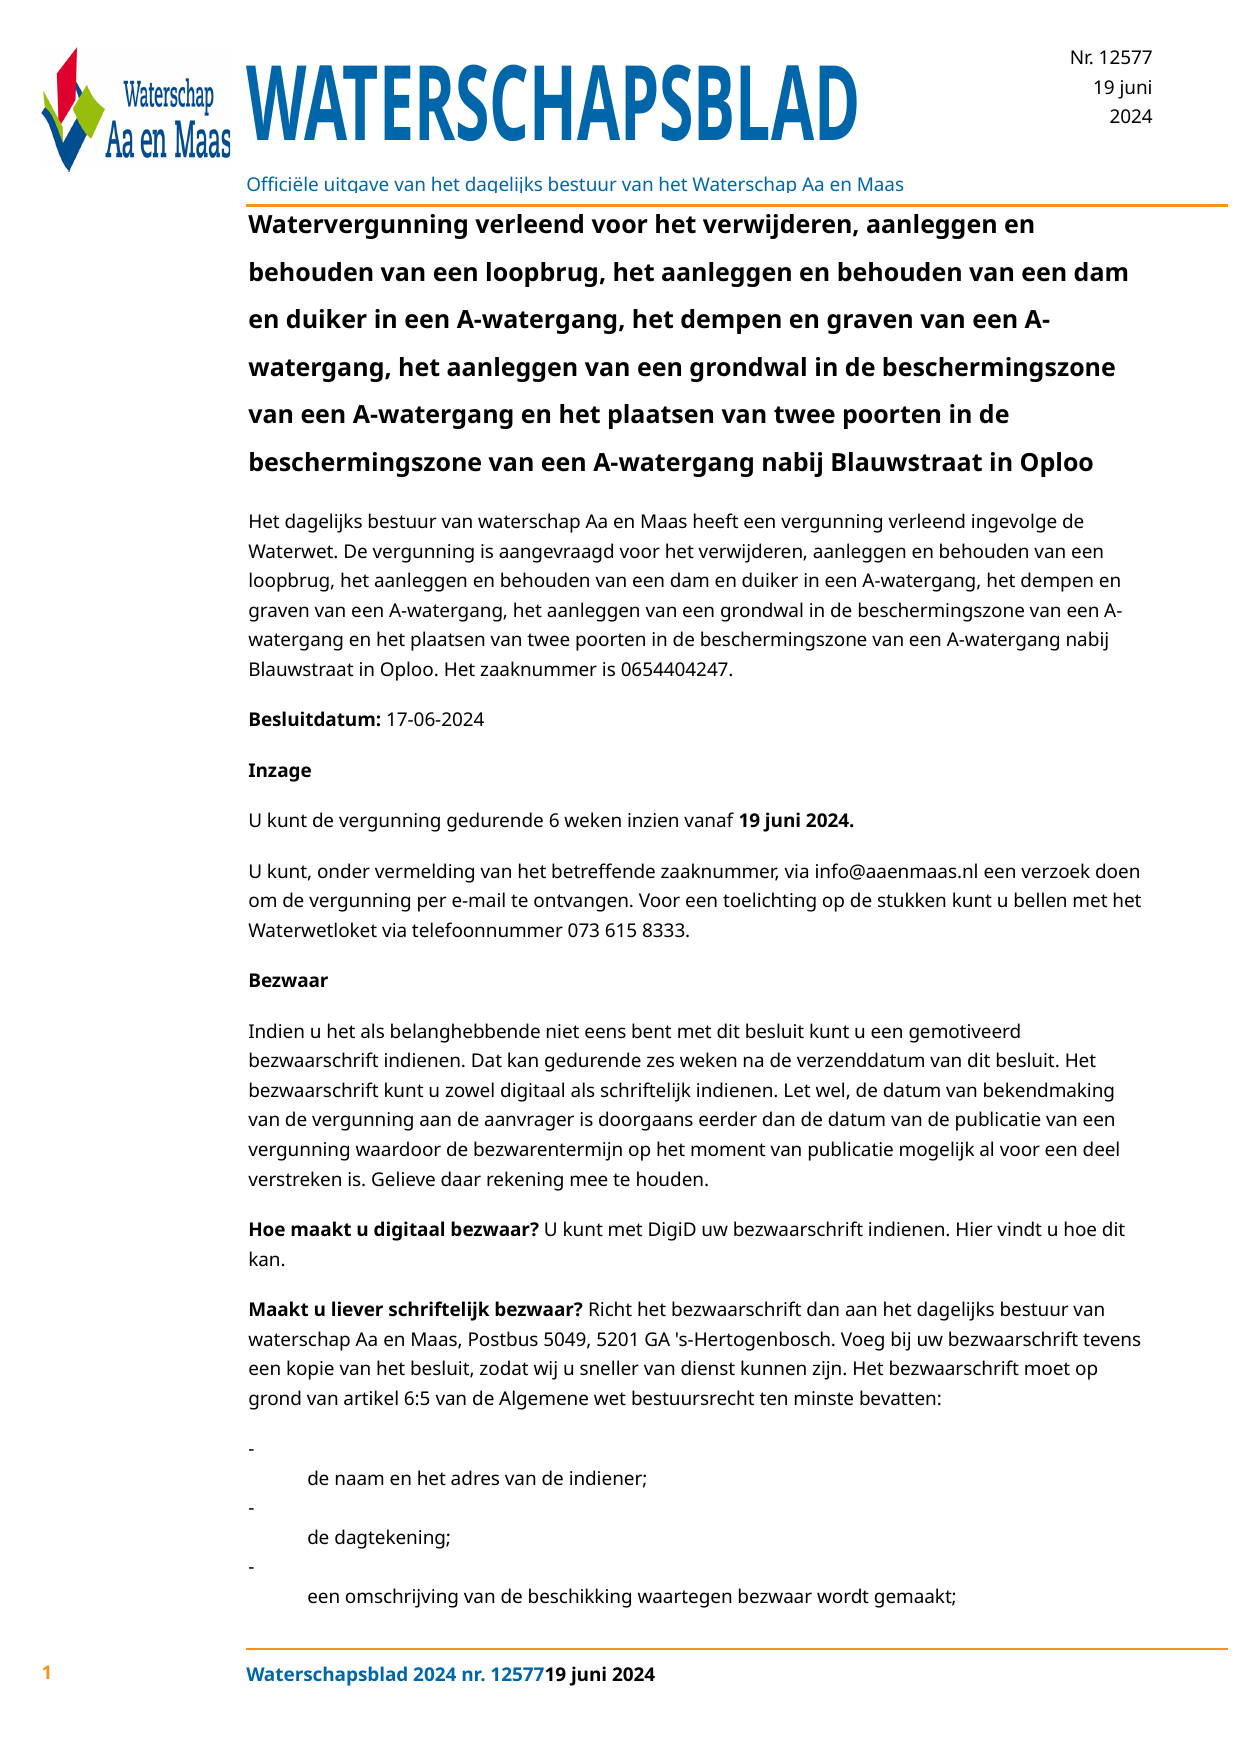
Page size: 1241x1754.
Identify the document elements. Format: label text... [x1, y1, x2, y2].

list een omschrijving van de beschikking waartegen bezwaar wordt gemaakt; [248, 1583, 1152, 1609]
text Hoe maakt u digitaal bezwaar? U kunt met DigiD uw bezwaarschrift indienen. Hier vindt u hoe dit kan. [248, 1216, 1152, 1272]
text U kunt de vergunning gedurende 6 weken inzien vanaf 19 juni 2024. [248, 807, 1152, 833]
list de dagtekening; [248, 1524, 1152, 1550]
text Watervergunning verleend voor het verwijderen, aanleggen en behouden van een loopbrug, het aanleggen en behouden van een dam en duiker in een A-watergang, het dempen en graven van een A-watergang, het aanleggen van een grondwal in de beschermingszone van een A-watergang en het plaatsen van twee poorten in de beschermingszone van een A-watergang nabij Blauwstraat in Oploo [248, 207, 1152, 479]
text Het dagelijks bestuur van waterschap Aa en Maas heeft een vergunning verleend ingevolge de Waterwet. De vergunning is aangevraagd voor het verwijderen, aanleggen en behouden van een loopbrug, het aanleggen en behouden van een dam en duiker in een A-watergang, het dempen en graven van een A-watergang, het aanleggen van een grondwal in de beschermingszone van een A-watergang en het plaatsen van twee poorten in de beschermingszone van een A-watergang nabij Blauwstraat in Oploo. Het zaaknummer is 0654404247. [248, 508, 1152, 682]
text Maakt u liever schriftelijk bezwaar? Richt het bezwaarschrift dan aan het dagelijks bestuur van waterschap Aa en Maas, Postbus 5049, 5201 GA 's-Hertogenbosch. Voeg bij uw bezwaarschrift tevens een kopie van het besluit, zodat wij u sneller van dienst kunnen zijn. Het bezwaarschrift moet op grond van artikel 6:5 van de Algemene wet bestuursrecht ten minste bevatten: [248, 1296, 1152, 1411]
text U kunt, onder vermelding van het betreffende zaaknummer, via info@aaenmaas.nl een verzoek doen om de vergunning per e-mail te ontvangen. Voor een toelichting op de stukken kunt u bellen met het Waterwetloket via telefoonnummer 073 615 8333. [248, 858, 1152, 943]
text Besluitdatum: 17-06-2024 [248, 707, 1152, 732]
list de naam en het adres van de indiener; [248, 1465, 1152, 1491]
text Indien u het als belanghebbende niet eens bent met dit besluit kunt u een gemotiveerd bezwaarschrift indienen. Dat kan gedurende zes weken na de verzenddatum van dit besluit. Het bezwaarschrift kunt u zowel digitaal als schriftelijk indienen. Let wel, de datum van bekendmaking van de vergunning aan de aanvrager is doorgaans eerder dan de datum van de publicatie van een vergunning waardoor de bezwarentermijn op het moment van publicatie mogelijk al voor een deel verstreken is. Gelieve daar rekening mee te houden. [248, 1018, 1152, 1192]
text Bezwaar [248, 967, 1152, 993]
picture [41, 47, 231, 172]
text Inzage [248, 757, 1152, 783]
